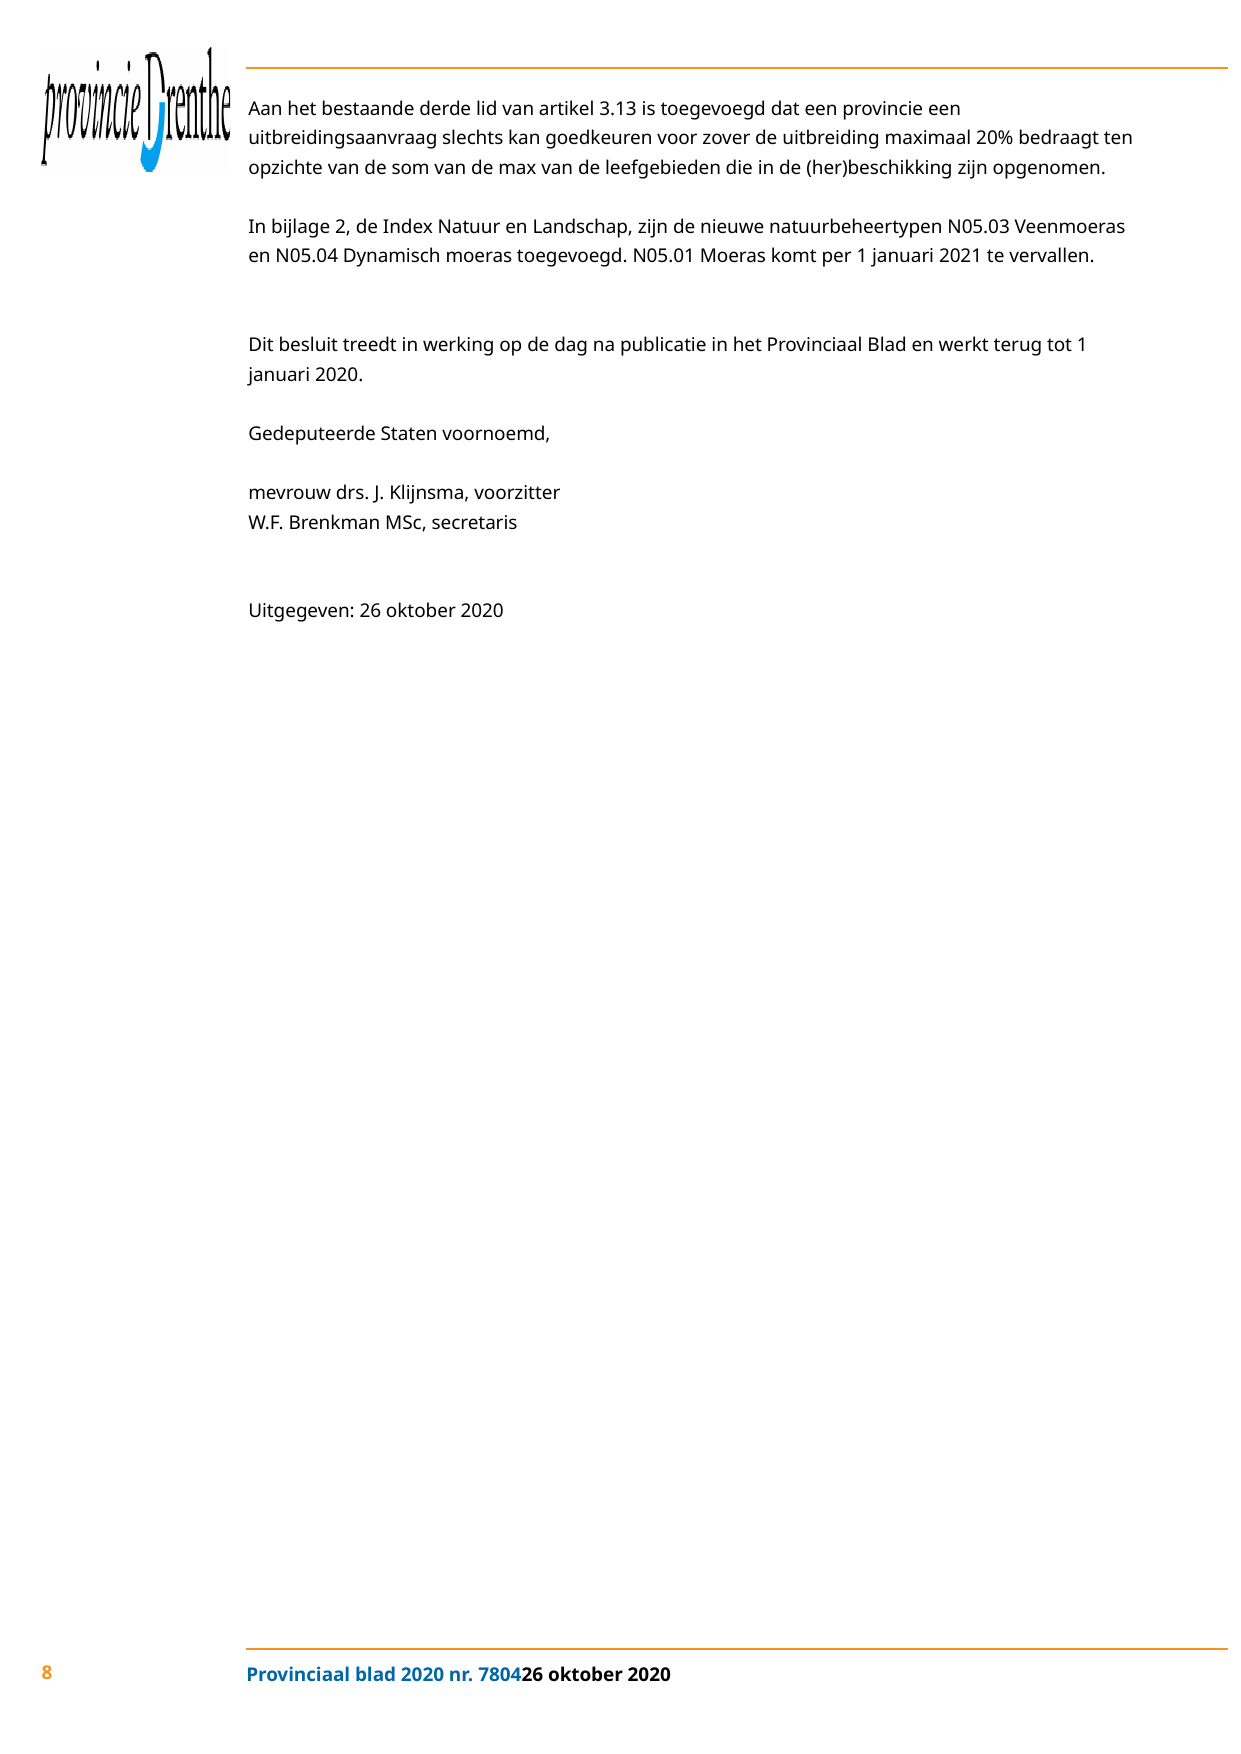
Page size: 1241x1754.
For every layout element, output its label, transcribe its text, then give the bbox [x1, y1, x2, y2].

text mevrouw drs. J. Klijnsma, voorzitter [248, 479, 1152, 505]
picture [41, 47, 231, 172]
text Aan het bestaande derde lid van artikel 3.13 is toegevoegd dat een provincie een uitbreidingsaanvraag slechts kan goedkeuren voor zover de uitbreiding maximaal 20% bedraagt ten opzichte van de som van de max van de leefgebieden die in de (her)beschikking zijn opgenomen. [248, 95, 1152, 180]
text W.F. Brenkman MSc, secretaris [248, 509, 1152, 535]
text Dit besluit treedt in werking op de dag na publicatie in het Provinciaal Blad en werkt terug tot 1 januari 2020. [248, 331, 1152, 387]
text Uitgegeven: 26 oktober 2020 [248, 598, 1152, 623]
text Gedeputeerde Staten voornoemd, [248, 420, 1152, 446]
text In bijlage 2, de Index Natuur en Landschap, zijn de nieuwe natuurbeheertypen N05.03 Veenmoeras en N05.04 Dynamisch moeras toegevoegd. N05.01 Moeras komt per 1 januari 2021 te vervallen. [248, 213, 1152, 268]
